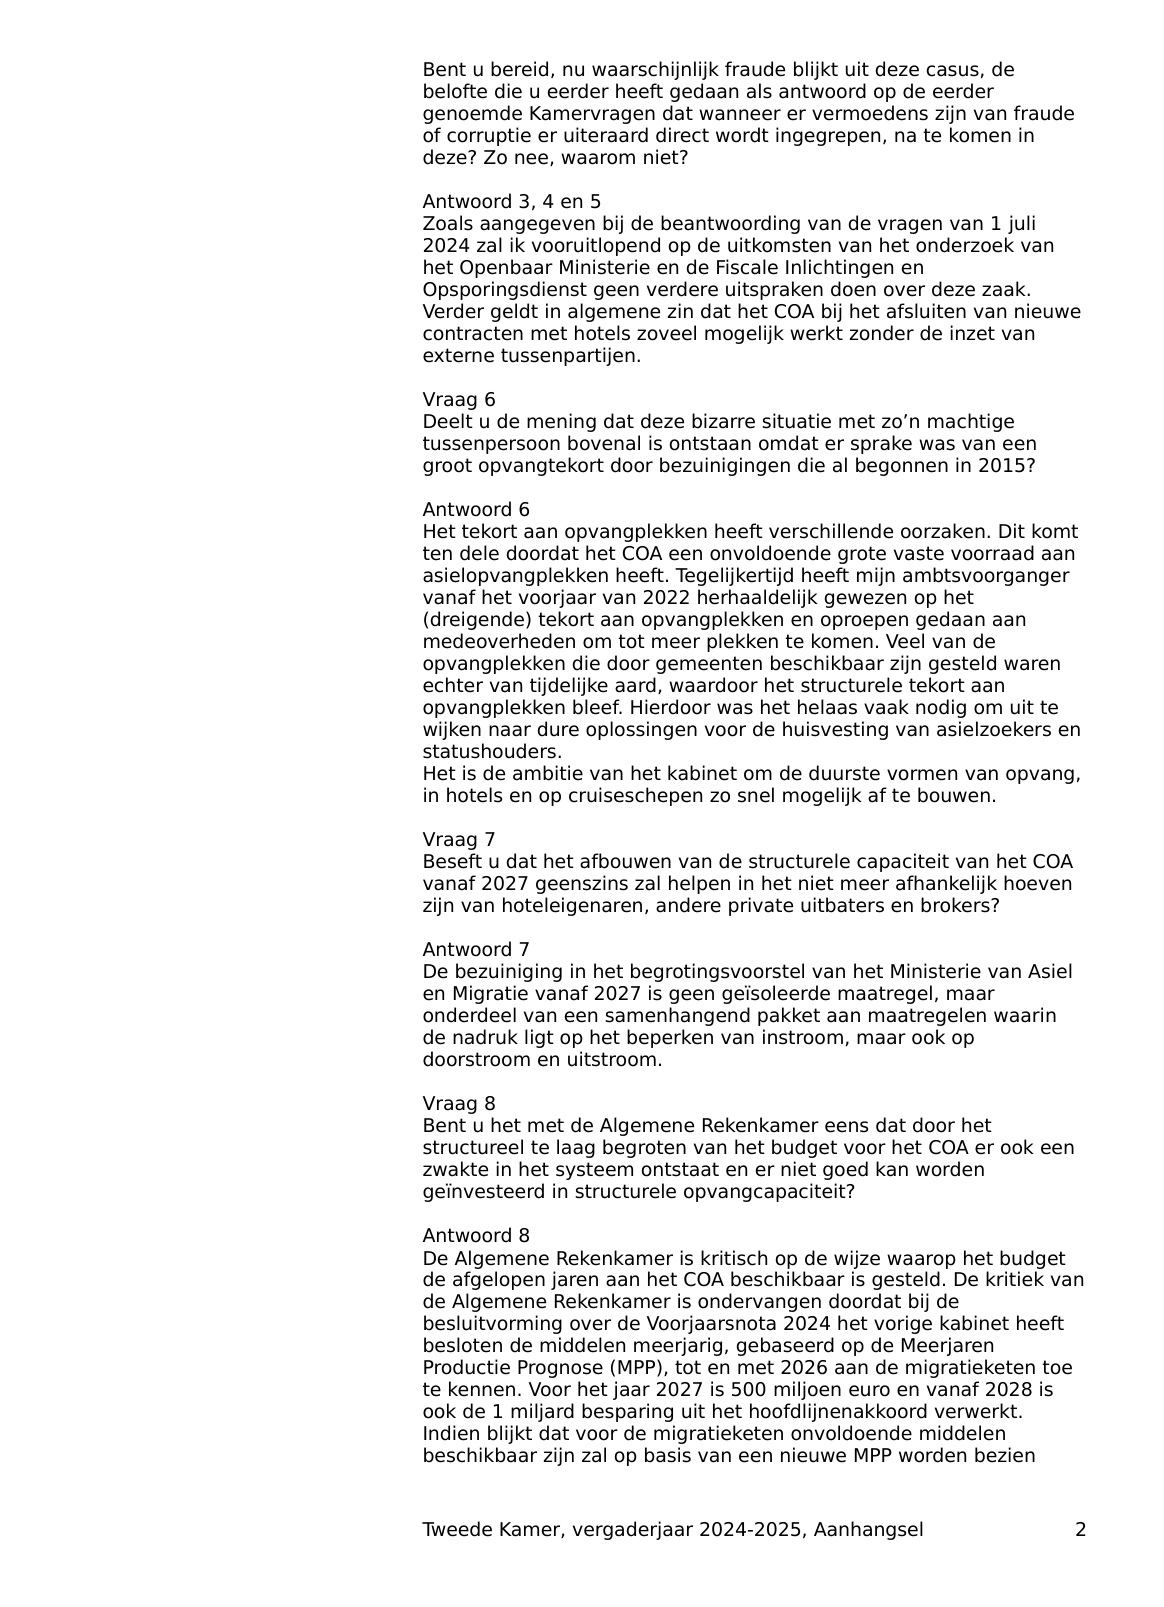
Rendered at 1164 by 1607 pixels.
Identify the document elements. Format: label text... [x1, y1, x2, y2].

text De Algemene Rekenkamer is kritisch op de wijze waarop het budget de afgelopen jaren aan het COA beschikbaar is gesteld. De kritiek van de Algemene Rekenkamer is ondervangen doordat bij de besluitvorming over de Voorjaarsnota 2024 het vorige kabinet heeft besloten de middelen meerjarig, gebaseerd op de Meerjaren Productie Prognose (MPP), tot en met 2026 aan de migratieketen toe te kennen. Voor het jaar 2027 is 500 miljoen euro en vanaf 2028 is ook de 1 miljard besparing uit het hoofdlijnenakkoord verwerkt. Indien blijkt dat voor de migratieketen onvoldoende middelen beschikbaar zijn zal op basis van een nieuwe MPP worden bezien [422, 1247, 1087, 1467]
text Vraag 8 [422, 1093, 1087, 1115]
text Vraag 7 [422, 829, 1087, 851]
text Verder geldt in algemene zin dat het COA bij het afsluiten van nieuwe contracten met hotels zoveel mogelijk werkt zonder de inzet van externe tussenpartijen. [422, 301, 1087, 367]
text Zoals aangegeven bij de beantwoording van de vragen van 1 juli 2024 zal ik vooruitlopend op de uitkomsten van het onderzoek van het Openbaar Ministerie en de Fiscale Inlichtingen en Opsporingsdienst geen verdere uitspraken doen over deze zaak. [422, 213, 1087, 301]
text Antwoord 8 [422, 1225, 1087, 1247]
text Deelt u de mening dat deze bizarre situatie met zo’n machtige tussenpersoon bovenal is ontstaan omdat er sprake was van een groot opvangtekort door bezuinigingen die al begonnen in 2015? [422, 411, 1087, 477]
text Vraag 6 [422, 389, 1087, 411]
text Bent u het met de Algemene Rekenkamer eens dat door het structureel te laag begroten van het budget voor het COA er ook een zwakte in het systeem ontstaat en er niet goed kan worden geïnvesteerd in structurele opvangcapaciteit? [422, 1115, 1087, 1203]
text De bezuiniging in het begrotingsvoorstel van het Ministerie van Asiel en Migratie vanaf 2027 is geen geïsoleerde maatregel, maar onderdeel van een samenhangend pakket aan maatregelen waarin de nadruk ligt op het beperken van instroom, maar ook op doorstroom en uitstroom. [422, 961, 1087, 1071]
text Antwoord 6 [422, 499, 1087, 521]
text Bent u bereid, nu waarschijnlijk fraude blijkt uit deze casus, de belofte die u eerder heeft gedaan als antwoord op de eerder genoemde Kamervragen dat wanneer er vermoedens zijn van fraude of corruptie er uiteraard direct wordt ingegrepen, na te komen in deze? Zo nee, waarom niet? [422, 59, 1087, 169]
text Het tekort aan opvangplekken heeft verschillende oorzaken. Dit komt ten dele doordat het COA een onvoldoende grote vaste voorraad aan asielopvangplekken heeft. Tegelijkertijd heeft mijn ambtsvoorganger vanaf het voorjaar van 2022 herhaaldelijk gewezen op het (dreigende) tekort aan opvangplekken en oproepen gedaan aan medeoverheden om tot meer plekken te komen. Veel van de opvangplekken die door gemeenten beschikbaar zijn gesteld waren echter van tijdelijke aard, waardoor het structurele tekort aan opvangplekken bleef. Hierdoor was het helaas vaak nodig om uit te wijken naar dure oplossingen voor de huisvesting van asielzoekers en statushouders. [422, 521, 1087, 763]
text Antwoord 3, 4 en 5 [422, 191, 1087, 213]
text Het is de ambitie van het kabinet om de duurste vormen van opvang, in hotels en op cruiseschepen zo snel mogelijk af te bouwen. [422, 763, 1087, 807]
text Beseft u dat het afbouwen van de structurele capaciteit van het COA vanaf 2027 geenszins zal helpen in het niet meer afhankelijk hoeven zijn van hoteleigenaren, andere private uitbaters en brokers? [422, 851, 1087, 917]
text Antwoord 7 [422, 939, 1087, 961]
